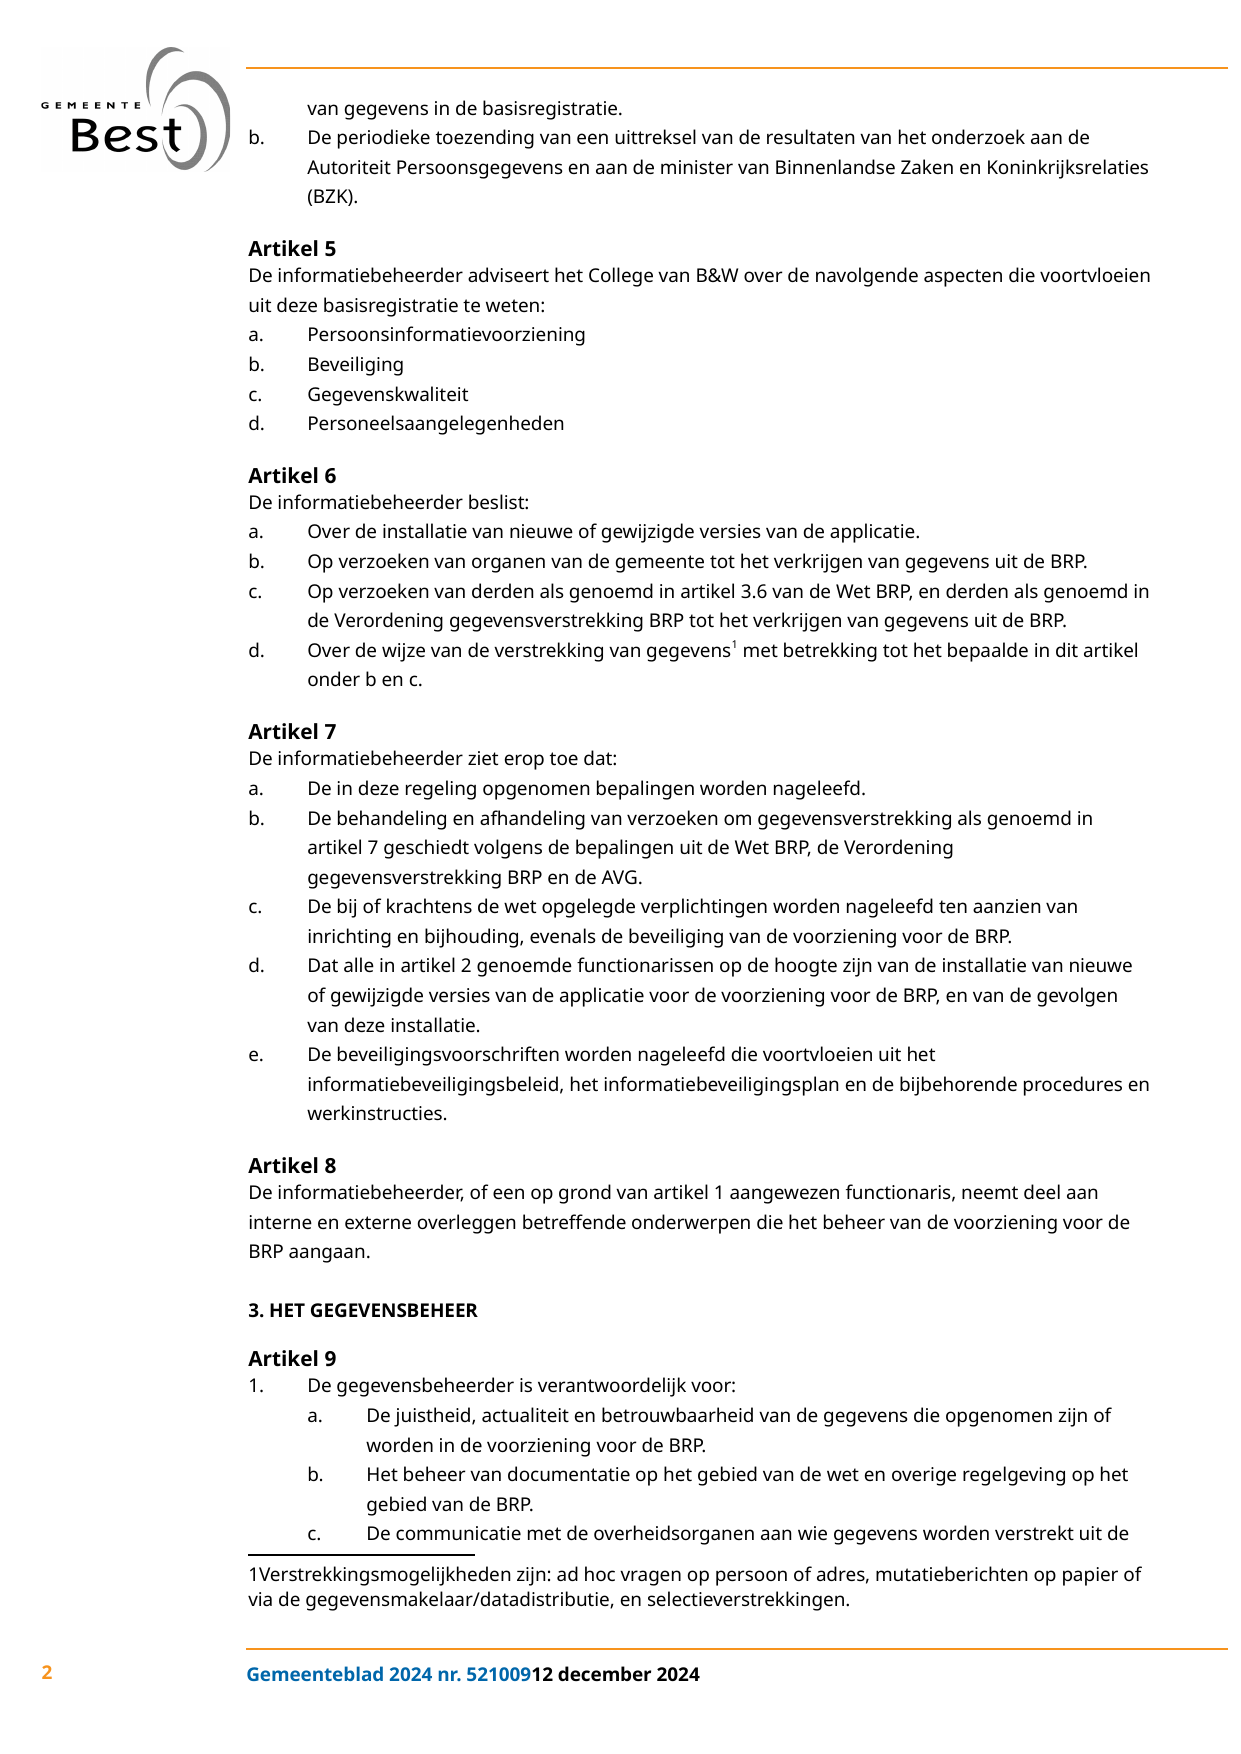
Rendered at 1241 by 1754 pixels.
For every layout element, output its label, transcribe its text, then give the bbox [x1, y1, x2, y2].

list Over de wijze van de verstrekking van gegevens met betrekking tot het bepaalde in dit artikel onder b en c. [248, 637, 1152, 692]
list van gegevens in de basisregistratie. [248, 95, 1152, 121]
text Artikel 9 [248, 1344, 1152, 1373]
list Dat alle in artikel 2 genoemde functionarissen op de hoogte zijn van de installatie van nieuwe of gewijzigde versies van de applicatie voor de voorziening voor de BRP, en van de gevolgen van deze installatie. [248, 953, 1152, 1037]
list De communicatie met de overheidsorganen aan wie gegevens worden verstrekt uit de [307, 1521, 1152, 1546]
list De beveiligingsvoorschriften worden nageleefd die voortvloeien uit het informatiebeveiligingsbeleid, het informatiebeveiligingsplan en de bijbehorende procedures en werkinstructies. [248, 1041, 1152, 1126]
list Verstrekkingsmogelijkheden zijn: ad hoc vragen op persoon of adres, mutatieberichten op papier of via de gegevensmakelaar/datadistributie, en selectieverstrekkingen. [248, 1561, 1152, 1612]
list De periodieke toezending van een uittreksel van de resultaten van het onderzoek aan de Autoriteit Persoonsgegevens en aan de minister van Binnenlandse Zaken en Koninkrijksrelaties (BZK). [248, 124, 1152, 209]
text De informatiebeheerder, of een op grond van artikel 1 aangewezen functionaris, neemt deel aan interne en externe overleggen betreffende onderwerpen die het beheer van de voorziening voor de BRP aangaan. [248, 1179, 1152, 1264]
text De informatiebeheerder ziet erop toe dat: [248, 746, 1152, 771]
list De gegevensbeheerder is verantwoordelijk voor: [248, 1373, 1152, 1398]
list De bij of krachtens de wet opgelegde verplichtingen worden nageleefd ten aanzien van inrichting en bijhouding, evenals de beveiliging van de voorziening voor de BRP. [248, 893, 1152, 949]
text De informatiebeheerder beslist: [248, 489, 1152, 515]
list De juistheid, actualiteit en betrouwbaarheid van de gegevens die opgenomen zijn of worden in de voorziening voor de BRP. [307, 1402, 1152, 1458]
list Op verzoeken van derden als genoemd in artikel 3.6 van de Wet BRP, en derden als genoemd in de Verordening gegevensverstrekking BRP tot het verkrijgen van gegevens uit de BRP. [248, 578, 1152, 633]
list Gegevenskwaliteit [248, 381, 1152, 406]
text Artikel 8 [248, 1151, 1152, 1179]
list Het beheer van documentatie op het gebied van de wet en overige regelgeving op het gebied van de BRP. [307, 1461, 1152, 1517]
text Artikel 5 [248, 234, 1152, 262]
list Personeelsaangelegenheden [248, 410, 1152, 436]
text Artikel 6 [248, 461, 1152, 489]
list Op verzoeken van organen van de gemeente tot het verkrijgen van gegevens uit de BRP. [248, 548, 1152, 574]
list Over de installatie van nieuwe of gewijzigde versies van de applicatie. [248, 519, 1152, 544]
list Persoonsinformatievoorziening [248, 322, 1152, 347]
text 3. HET GEGEVENSBEHEER [248, 1298, 1152, 1323]
picture [41, 47, 231, 172]
list Beveiliging [248, 351, 1152, 377]
list De behandeling en afhandeling van verzoeken om gegevensverstrekking als genoemd in artikel 7 geschiedt volgens de bepalingen uit de Wet BRP, de Verordening gegevensverstrekking BRP en de AVG. [248, 805, 1152, 889]
text De informatiebeheerder adviseert het College van B&W over de navolgende aspecten die voortvloeien uit deze basisregistratie te weten: [248, 262, 1152, 318]
list De in deze regeling opgenomen bepalingen worden nageleefd. [248, 775, 1152, 801]
text Artikel 7 [248, 717, 1152, 746]
